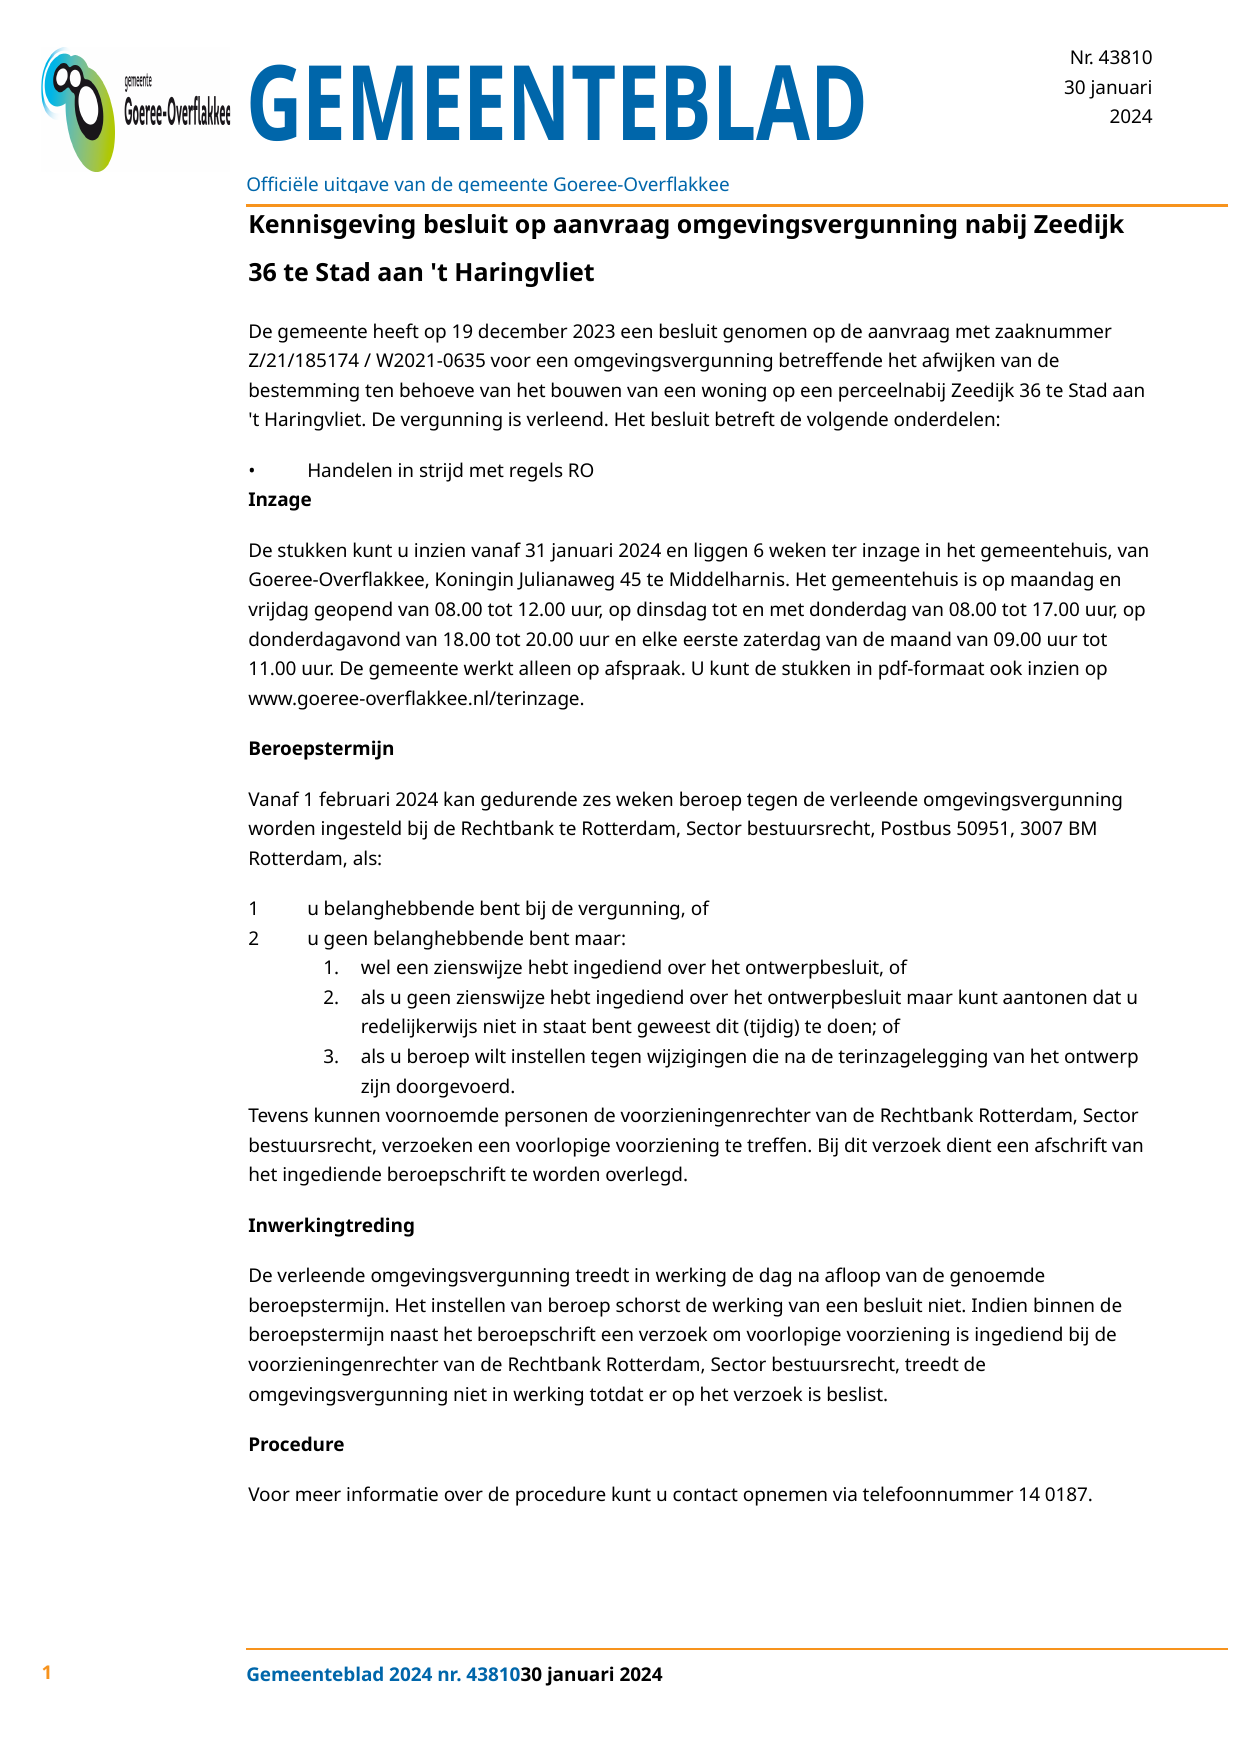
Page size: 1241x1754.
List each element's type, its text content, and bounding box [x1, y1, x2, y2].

list u belanghebbende bent bij de vergunning, of [248, 895, 1152, 921]
text Beroepstermijn [248, 735, 1152, 761]
picture [41, 47, 231, 172]
text Voor meer informatie over de procedure kunt u contact opnemen via telefoonnummer 14 0187. [248, 1482, 1152, 1507]
text Procedure [248, 1431, 1152, 1457]
text De stukken kunt u inzien vanaf 31 januari 2024 en liggen 6 weken ter inzage in het gemeentehuis, van Goeree-Overflakkee, Koningin Julianaweg 45 te Middelharnis. Het gemeentehuis is op maandag en vrijdag geopend van 08.00 tot 12.00 uur, op dinsdag tot en met donderdag van 08.00 tot 17.00 uur, op donderdagavond van 18.00 tot 20.00 uur en elke eerste zaterdag van de maand van 09.00 uur tot 11.00 uur. De gemeente werkt alleen op afspraak. U kunt de stukken in pdf-formaat ook inzien op www.goeree-overflakkee.nl/terinzage. [248, 537, 1152, 711]
text Vanaf 1 februari 2024 kan gedurende zes weken beroep tegen de verleende omgevingsvergunning worden ingesteld bij de Rechtbank te Rotterdam, Sector bestuursrecht, Postbus 50951, 3007 BM Rotterdam, als: [248, 786, 1152, 871]
text Tevens kunnen voornoemde personen de voorzieningenrechter van de Rechtbank Rotterdam, Sector bestuursrecht, verzoeken een voorlopige voorziening te treffen. Bij dit verzoek dient een afschrift van het ingediende beroepschrift te worden overlegd. [248, 1102, 1152, 1187]
list als u beroep wilt instellen tegen wijzigingen die na de terinzagelegging van het ontwerp zijn doorgevoerd. [323, 1043, 1152, 1099]
text De verleende omgevingsvergunning treedt in werking de dag na afloop van de genoemde beroepstermijn. Het instellen van beroep schorst de werking van een besluit niet. Indien binnen de beroepstermijn naast het beroepschrift een verzoek om voorlopige voorziening is ingediend bij de voorzieningenrechter van de Rechtbank Rotterdam, Sector bestuursrecht, treedt de omgevingsvergunning niet in werking totdat er op het verzoek is beslist. [248, 1262, 1152, 1407]
list Handelen in strijd met regels RO [248, 457, 1152, 483]
text Inzage [248, 487, 1152, 512]
text De gemeente heeft op 19 december 2023 een besluit genomen op de aanvraag met zaaknummer Z/21/185174 / W2021-0635 voor een omgevingsvergunning betreffende het afwijken van de bestemming ten behoeve van het bouwen van een woning op een perceelnabij Zeedijk 36 te Stad aan 't Haringvliet. De vergunning is verleend. Het besluit betreft de volgende onderdelen: [248, 318, 1152, 432]
text Kennisgeving besluit op aanvraag omgevingsvergunning nabij Zeedijk 36 te Stad aan 't Haringvliet [248, 207, 1152, 288]
list als u geen zienswijze hebt ingediend over het ontwerpbesluit maar kunt aantonen dat u redelijkerwijs niet in staat bent geweest dit (tijdig) te doen; of [323, 984, 1152, 1039]
list u geen belanghebbende bent maar: [248, 925, 1152, 951]
text Inwerkingtreding [248, 1212, 1152, 1238]
list wel een zienswijze hebt ingediend over het ontwerpbesluit, of [323, 954, 1152, 980]
